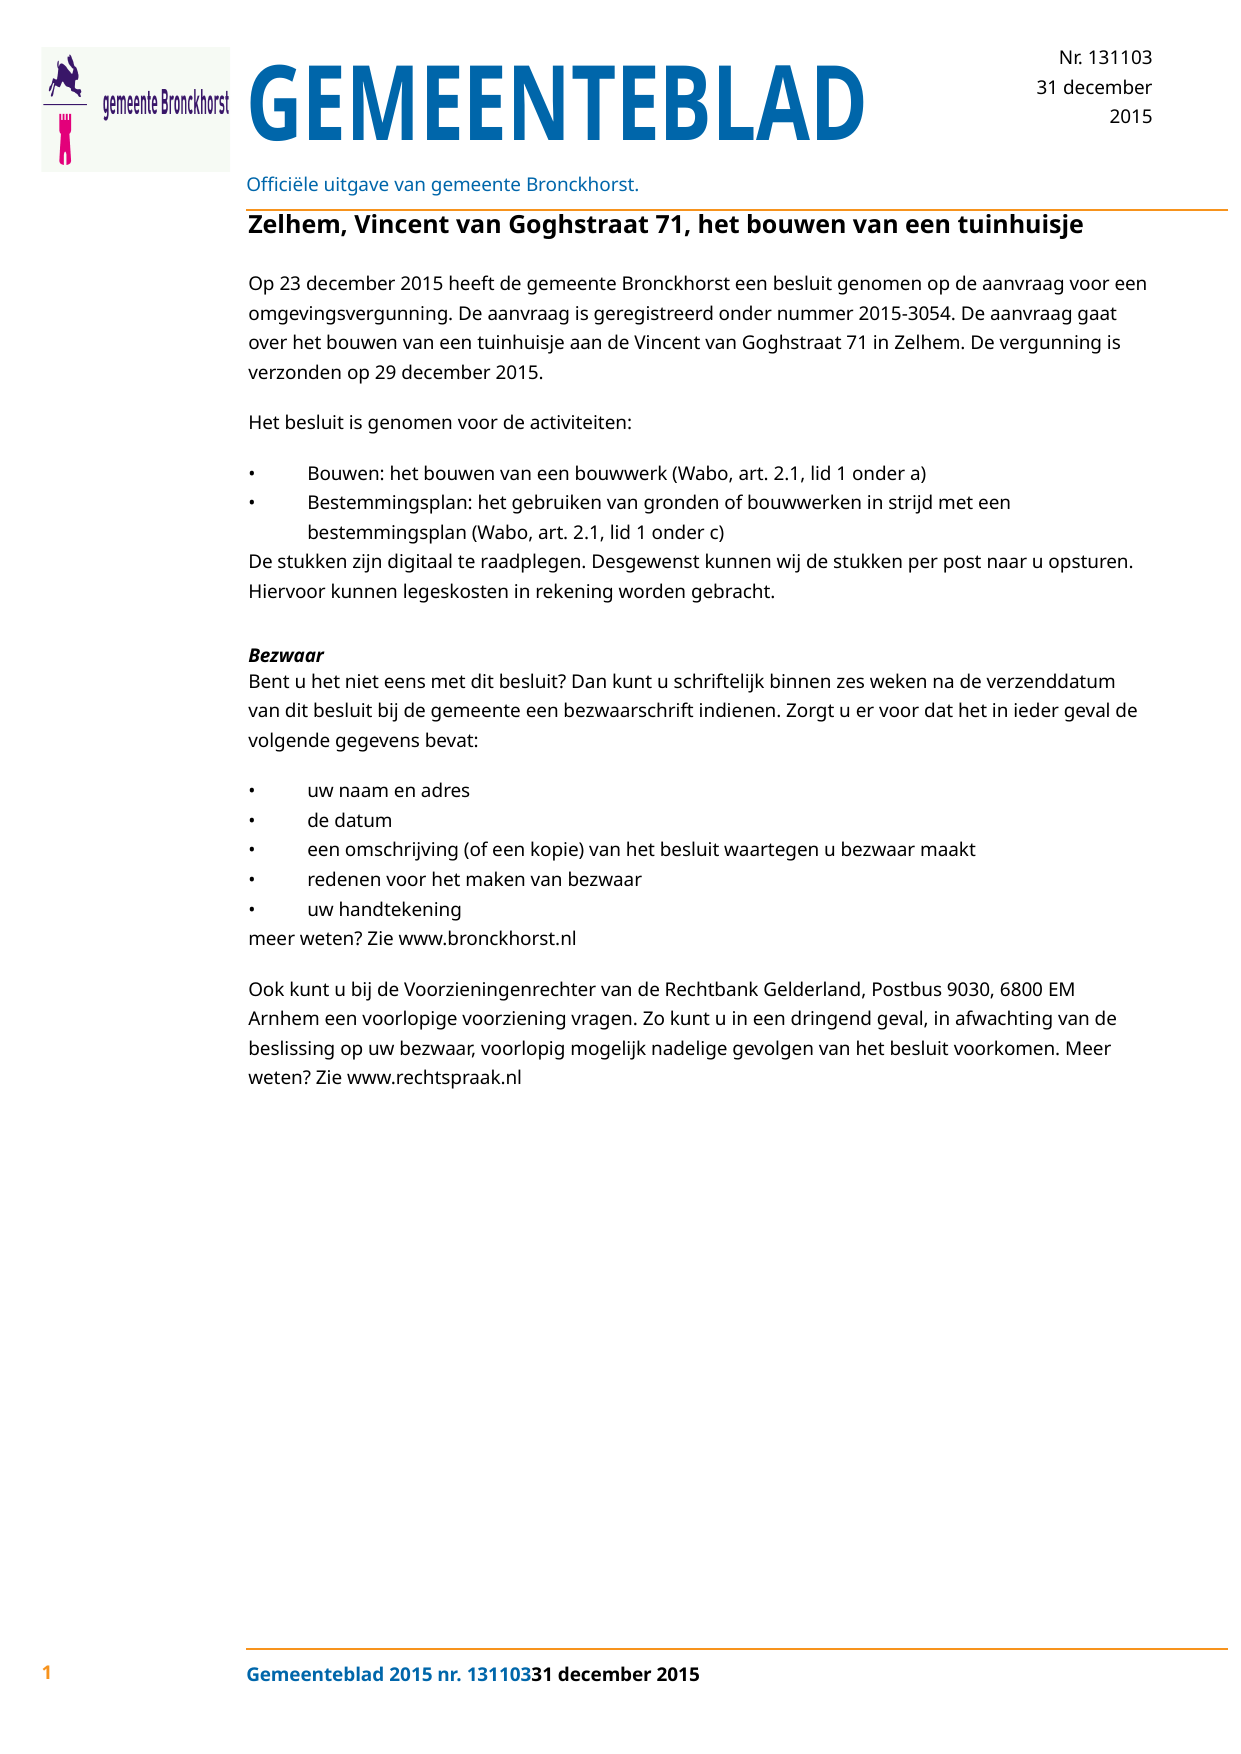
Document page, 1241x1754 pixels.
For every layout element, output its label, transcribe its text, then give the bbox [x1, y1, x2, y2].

text meer weten? Zie www.bronckhorst.nl [248, 925, 1152, 951]
picture [41, 47, 231, 172]
text Ook kunt u bij de Voorzieningenrechter van de Rechtbank Gelderland, Postbus 9030, 6800 EM Arnhem een voorlopige voorziening vragen. Zo kunt u in een dringend geval, in afwachting van de beslissing op uw bezwaar, voorlopig mogelijk nadelige gevolgen van het besluit voorkomen. Meer weten? Zie www.rechtspraak.nl [248, 976, 1152, 1090]
list de datum [248, 807, 1152, 833]
list uw handtekening [248, 896, 1152, 922]
list Bestemmingsplan: het gebruiken van gronden of bouwwerken in strijd met een bestemmingsplan (Wabo, art. 2.1, lid 1 onder c) [248, 489, 1152, 545]
list Bouwen: het bouwen van een bouwwerk (Wabo, art. 2.1, lid 1 onder a) [248, 460, 1152, 486]
list een omschrijving (of een kopie) van het besluit waartegen u bezwaar maakt [248, 837, 1152, 862]
text Bezwaar [248, 642, 1152, 668]
list uw naam en adres [248, 777, 1152, 803]
text De stukken zijn digitaal te raadplegen. Desgewenst kunnen wij de stukken per post naar u opsturen. Hiervoor kunnen legeskosten in rekening worden gebracht. [248, 549, 1152, 604]
text Zelhem, Vincent van Goghstraat 71, het bouwen van een tuinhuisje [248, 211, 1152, 241]
text Bent u het niet eens met dit besluit? Dan kunt u schriftelijk binnen zes weken na de verzenddatum van dit besluit bij de gemeente een bezwaarschrift indienen. Zorgt u er voor dat het in ieder geval de volgende gegevens bevat: [248, 668, 1152, 753]
list redenen voor het maken van bezwaar [248, 866, 1152, 892]
text Het besluit is genomen voor de activiteiten: [248, 409, 1152, 435]
text Op 23 december 2015 heeft de gemeente Bronckhorst een besluit genomen op de aanvraag voor een omgevingsvergunning. De aanvraag is geregistreerd onder nummer 2015-3054. De aanvraag gaat over het bouwen van een tuinhuisje aan de Vincent van Goghstraat 71 in Zelhem. De vergunning is verzonden op 29 december 2015. [248, 270, 1152, 385]
